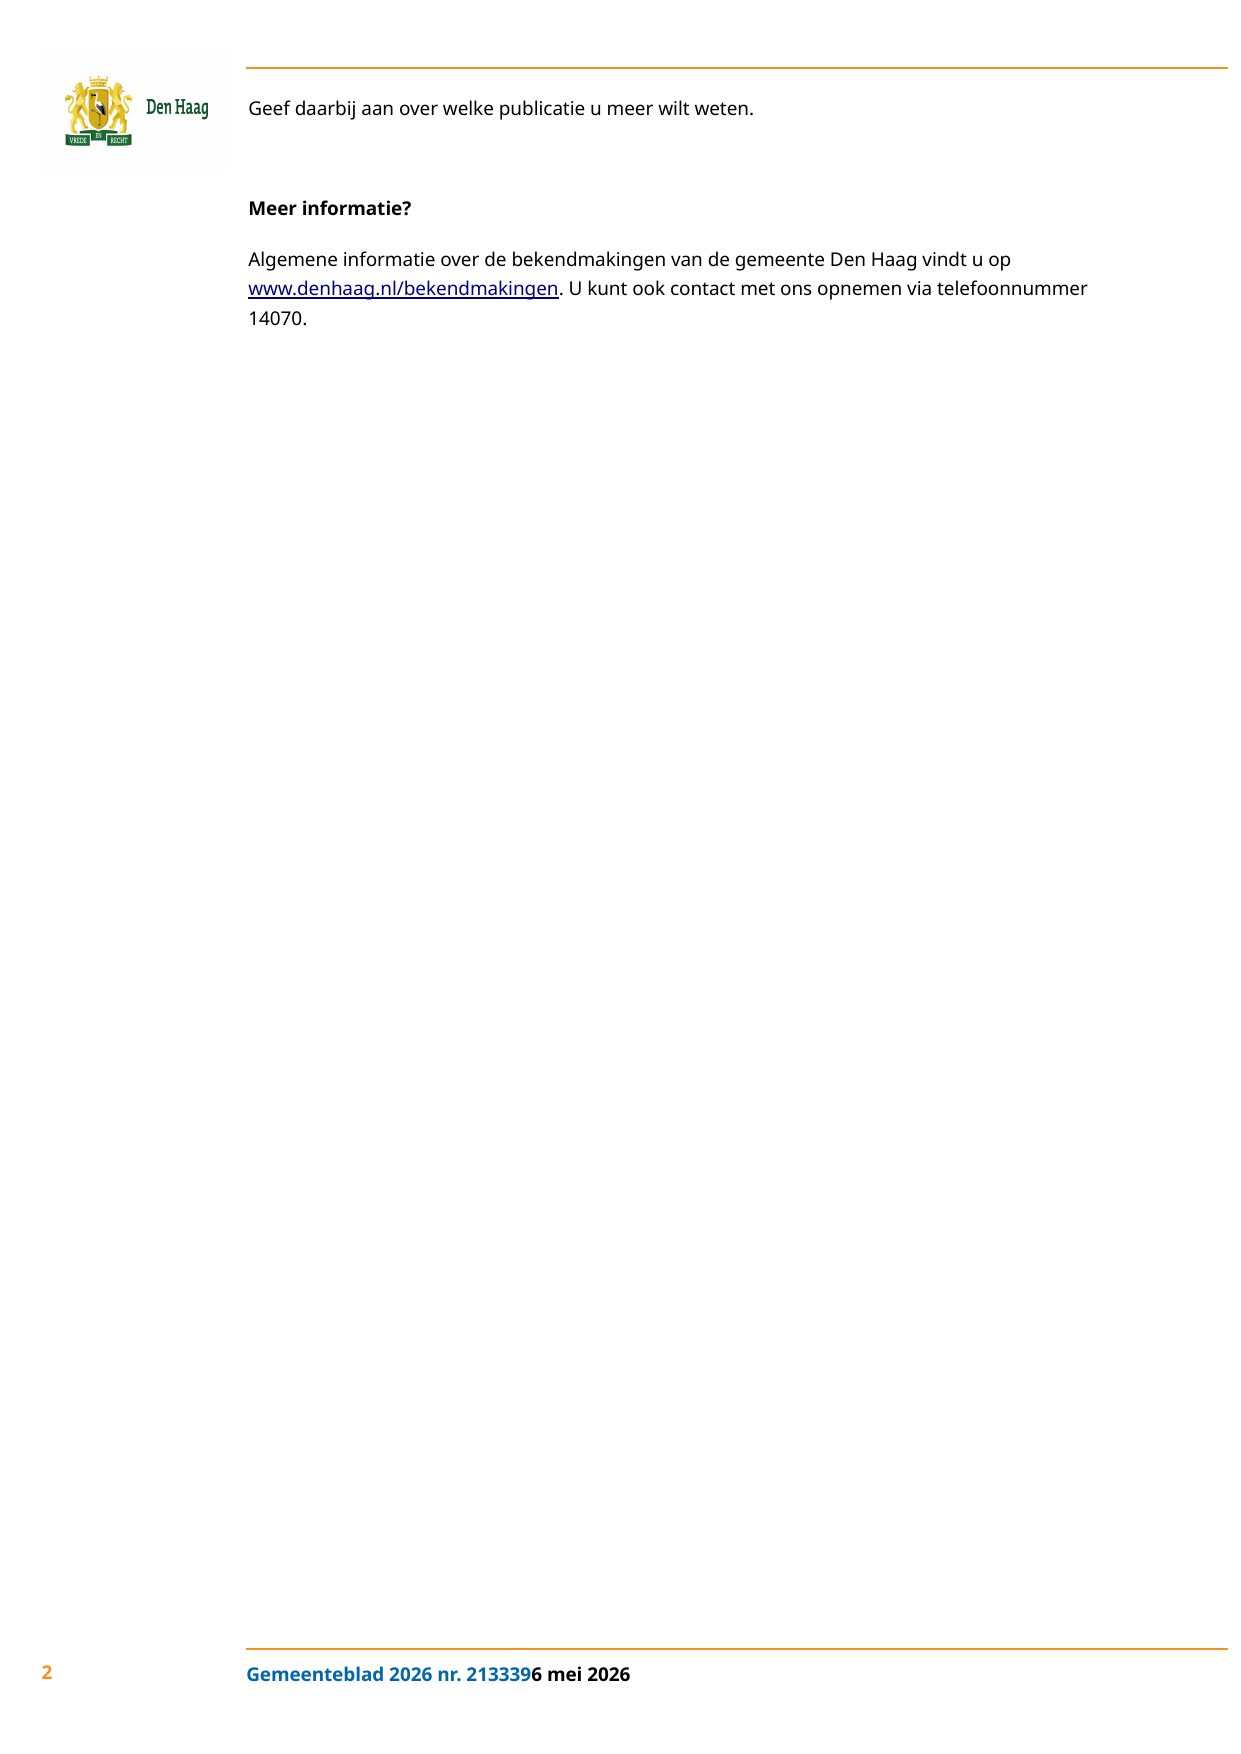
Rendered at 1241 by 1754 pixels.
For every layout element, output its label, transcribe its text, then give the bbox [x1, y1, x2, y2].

picture [41, 47, 231, 172]
text Meer informatie? [248, 196, 1152, 221]
text Geef daarbij aan over welke publicatie u meer wilt weten. [248, 95, 1152, 121]
text Algemene informatie over de bekendmakingen van de gemeente Den Haag vindt u op www.denhaag.nl/bekendmakingen. U kunt ook contact met ons opnemen via telefoonnummer 14070. [248, 246, 1152, 331]
